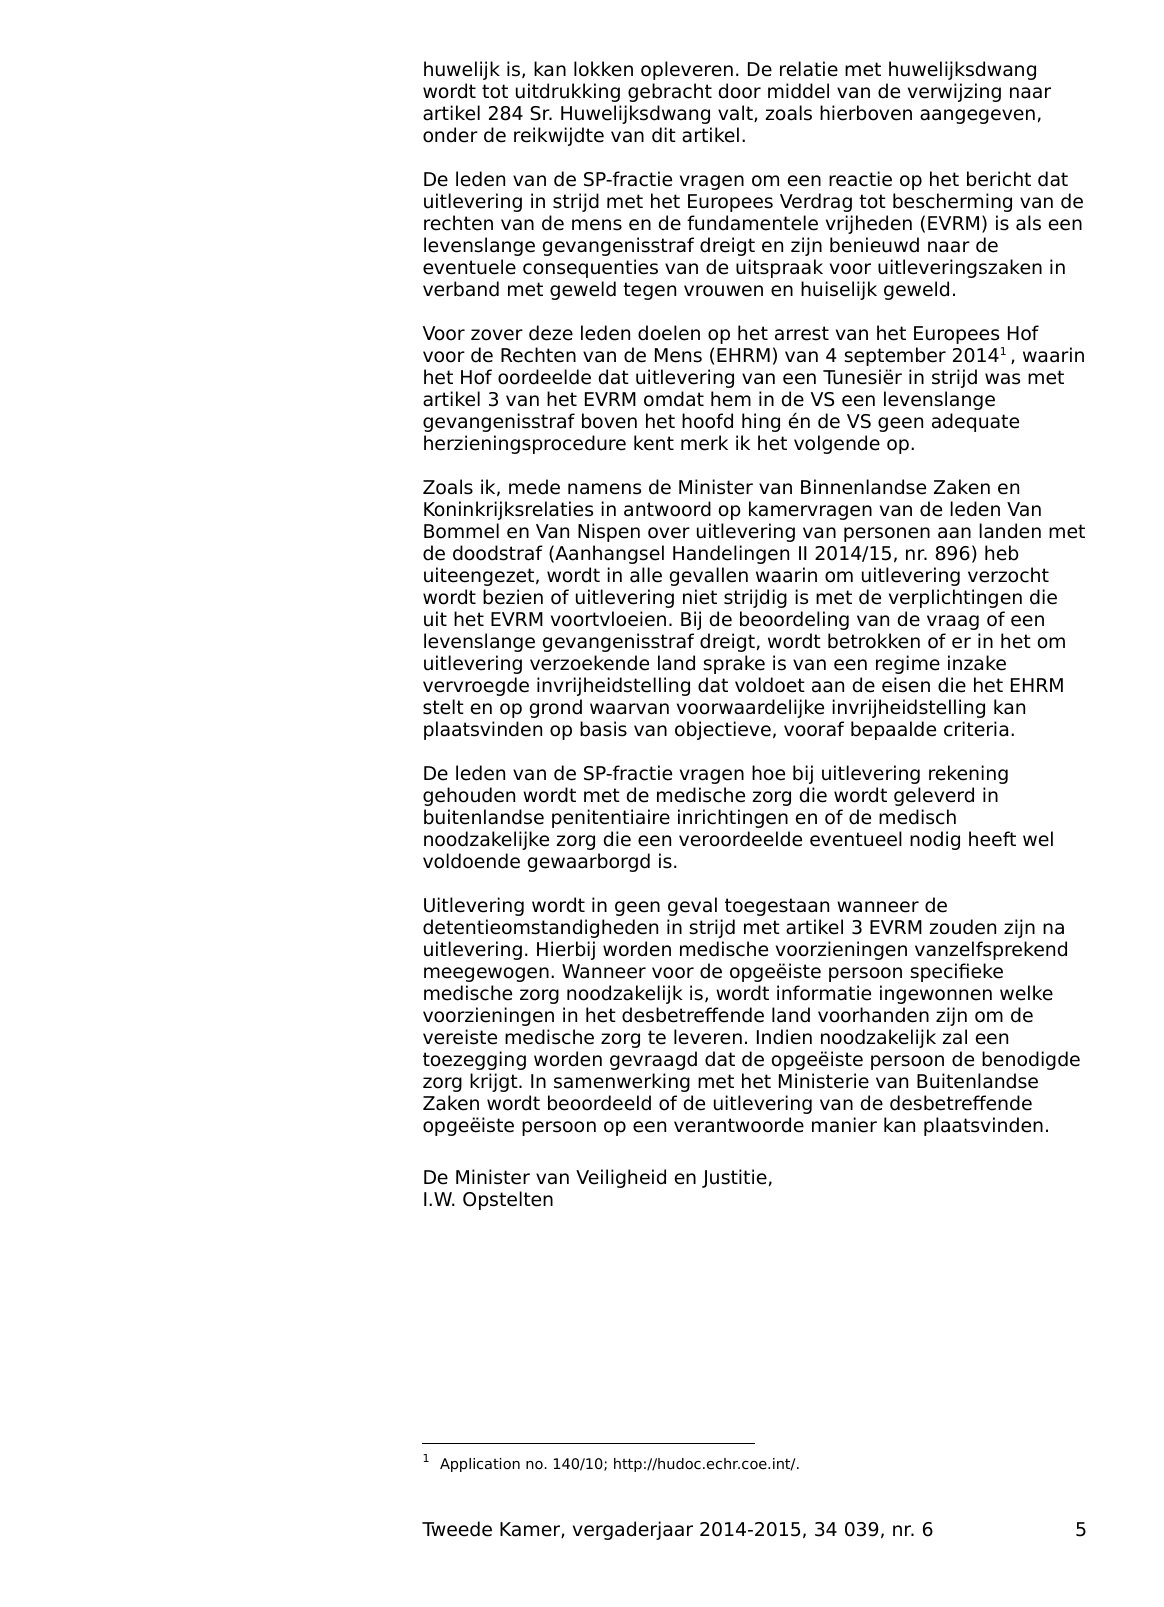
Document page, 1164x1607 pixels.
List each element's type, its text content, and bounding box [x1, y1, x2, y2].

text Zoals ik, mede namens de Minister van Binnenlandse Zaken en Koninkrijksrelaties in antwoord op kamervragen van de leden Van Bommel en Van Nispen over uitlevering van personen aan landen met de doodstraf (Aanhangsel Handelingen II 2014/15, nr. 896) heb uiteengezet, wordt in alle gevallen waarin om uitlevering verzocht wordt bezien of uitlevering niet strijdig is met de verplichtingen die uit het EVRM voortvloeien. Bij de beoordeling van de vraag of een levenslange gevangenisstraf dreigt, wordt betrokken of er in het om uitlevering verzoekende land sprake is van een regime inzake vervroegde invrijheidstelling dat voldoet aan de eisen die het EHRM stelt en op grond waarvan voorwaardelijke invrijheidstelling kan plaatsvinden op basis van objectieve, vooraf bepaalde criteria. [422, 477, 1087, 741]
text De leden van de SP-fractie vragen om een reactie op het bericht dat uitlevering in strijd met het Europees Verdrag tot bescherming van de rechten van de mens en de fundamentele vrijheden (EVRM) is als een levenslange gevangenisstraf dreigt en zijn benieuwd naar de eventuele consequenties van de uitspraak voor uitleveringszaken in verband met geweld tegen vrouwen en huiselijk geweld. [422, 169, 1087, 301]
text De Minister van Veiligheid en Justitie, I.W. Opstelten [422, 1167, 1087, 1211]
text Uitlevering wordt in geen geval toegestaan wanneer de detentieomstandigheden in strijd met artikel 3 EVRM zouden zijn na uitlevering. Hierbij worden medische voorzieningen vanzelfsprekend meegewogen. Wanneer voor de opgeëiste persoon specifieke medische zorg noodzakelijk is, wordt informatie ingewonnen welke voorzieningen in het desbetreffende land voorhanden zijn om de vereiste medische zorg te leveren. Indien noodzakelijk zal een toezegging worden gevraagd dat de opgeëiste persoon de benodigde zorg krijgt. In samenwerking met het Ministerie van Buitenlandse Zaken wordt beoordeeld of de uitlevering van de desbetreffende opgeëiste persoon op een verantwoorde manier kan plaatsvinden. [422, 895, 1087, 1137]
text huwelijk is, kan lokken opleveren. De relatie met huwelijksdwang wordt tot uitdrukking gebracht door middel van de verwijzing naar artikel 284 Sr. Huwelijksdwang valt, zoals hierboven aangegeven, onder de reikwijdte van dit artikel. [422, 59, 1087, 147]
text De leden van de SP-fractie vragen hoe bij uitlevering rekening gehouden wordt met de medische zorg die wordt geleverd in buitenlandse penitentiaire inrichtingen en of de medisch noodzakelijke zorg die een veroordeelde eventueel nodig heeft wel voldoende gewaarborgd is. [422, 763, 1087, 873]
text Application no. 140/10; http://hudoc.echr.coe.int/. [422, 1452, 1087, 1474]
text Voor zover deze leden doelen op het arrest van het Europees Hof voor de Rechten van de Mens (EHRM) van 4 september 2014, waarin het Hof oordeelde dat uitlevering van een Tunesiër in strijd was met artikel 3 van het EVRM omdat hem in de VS een levenslange gevangenisstraf boven het hoofd hing én de VS geen adequate herzieningsprocedure kent merk ik het volgende op. [422, 323, 1087, 455]
